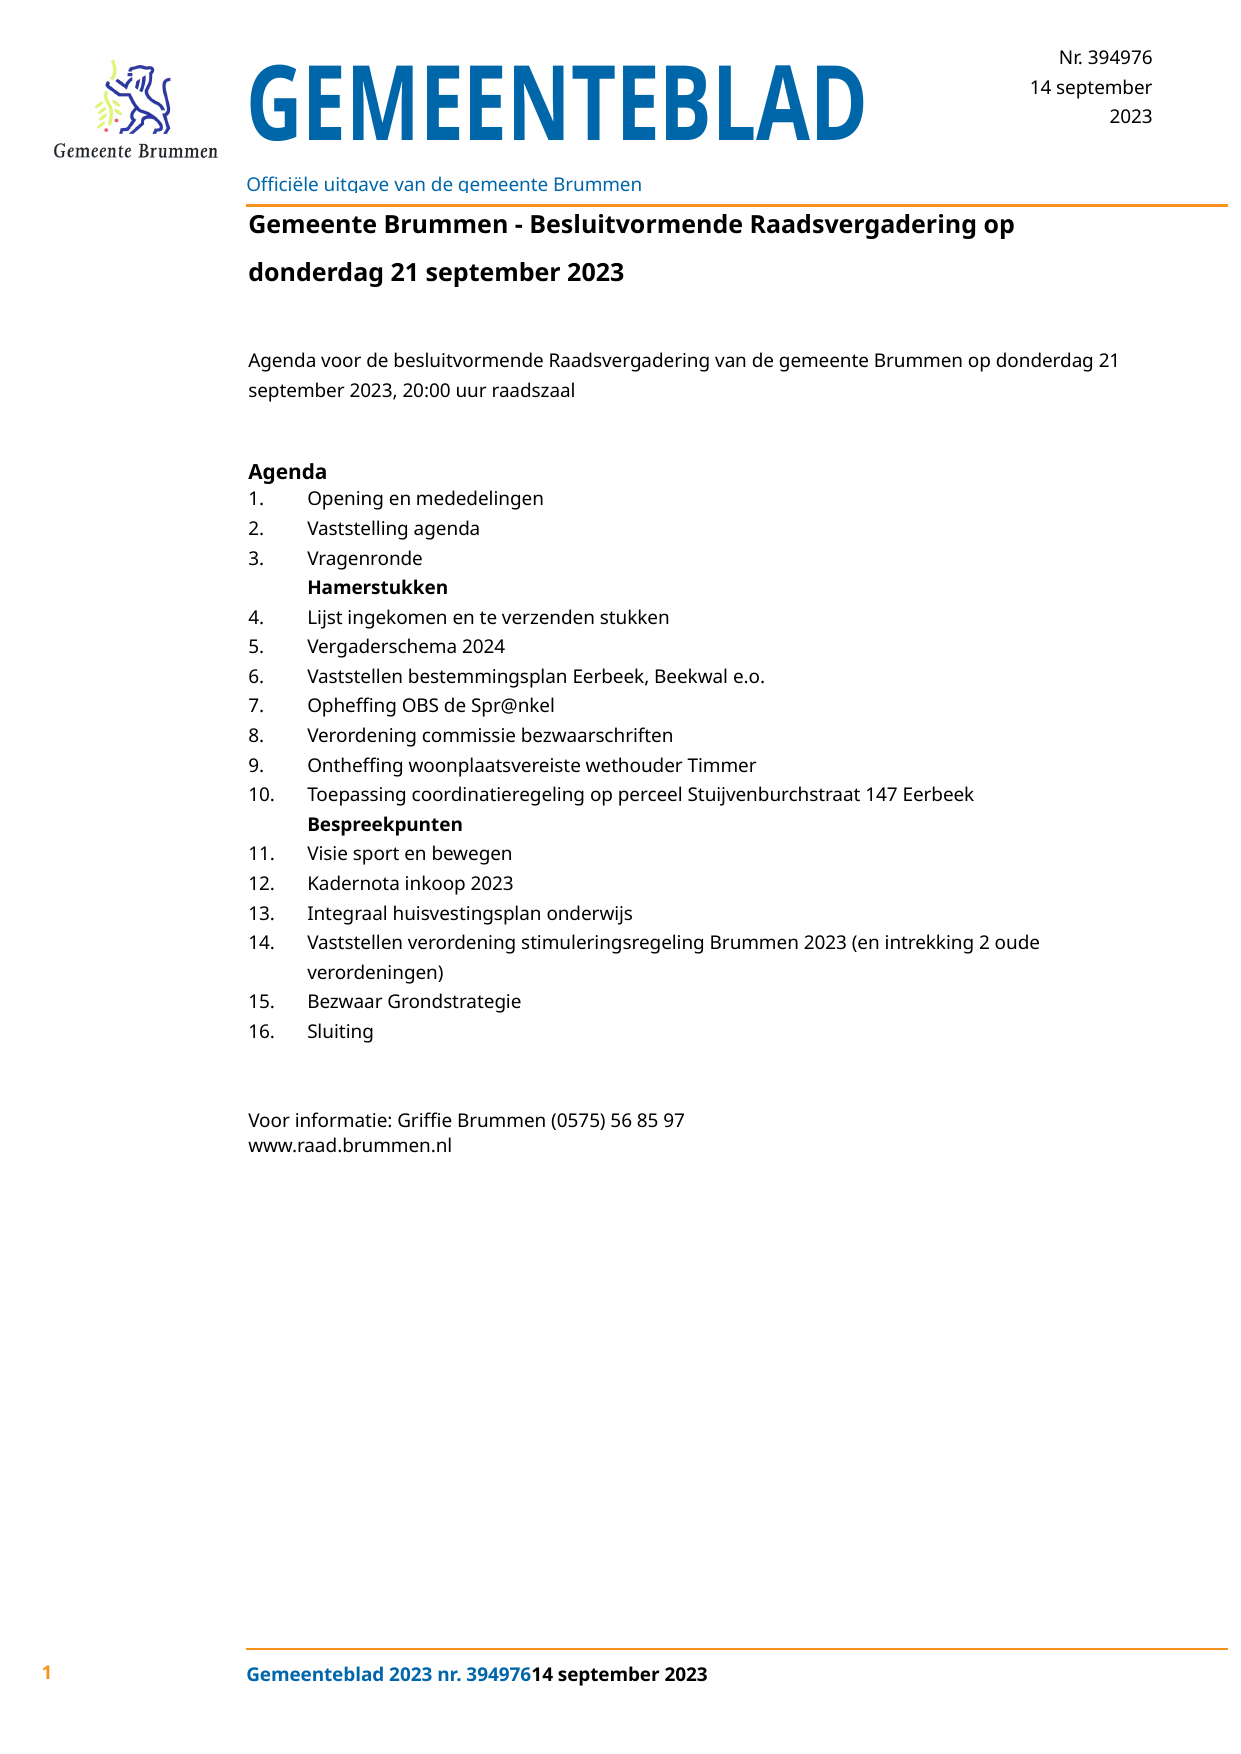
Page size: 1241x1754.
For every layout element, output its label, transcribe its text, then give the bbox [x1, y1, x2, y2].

list Lijst ingekomen en te verzenden stukken [248, 604, 1152, 629]
picture [41, 47, 231, 172]
list Sluiting [248, 1018, 1152, 1044]
list Vergaderschema 2024 [248, 633, 1152, 659]
text Agenda voor de besluitvormende Raadsvergadering van de gemeente Brummen op donderdag 21 september 2023, 20:00 uur raadszaal [248, 347, 1152, 403]
text Gemeente Brummen - Besluitvormende Raadsvergadering op donderdag 21 september 2023 [248, 207, 1152, 288]
text Voor informatie: Griffie Brummen (0575) 56 85 97 [248, 1107, 1152, 1132]
list Bespreekpunten [248, 811, 1152, 837]
list Kadernota inkoop 2023 [248, 870, 1152, 896]
list Opening en mededelingen [248, 486, 1152, 511]
list Vaststellen verordening stimuleringsregeling Brummen 2023 (en intrekking 2 oude verordeningen) [248, 929, 1152, 984]
list Opheffing OBS de Spr@nkel [248, 693, 1152, 718]
list Vragenronde [248, 545, 1152, 570]
list Vaststellen bestemmingsplan Eerbeek, Beekwal e.o. [248, 663, 1152, 689]
list Bezwaar Grondstrategie [248, 988, 1152, 1014]
list Ontheffing woonplaatsvereiste wethouder Timmer [248, 752, 1152, 777]
list Integraal huisvestingsplan onderwijs [248, 900, 1152, 925]
list Verordening commissie bezwaarschriften [248, 722, 1152, 748]
list Visie sport en bewegen [248, 841, 1152, 866]
text www.raad.brummen.nl [248, 1132, 1152, 1158]
text Agenda [248, 457, 1152, 486]
list Toepassing coordinatieregeling op perceel Stuijvenburchstraat 147 Eerbeek [248, 781, 1152, 807]
list Vaststelling agenda [248, 515, 1152, 541]
list Hamerstukken [248, 574, 1152, 600]
